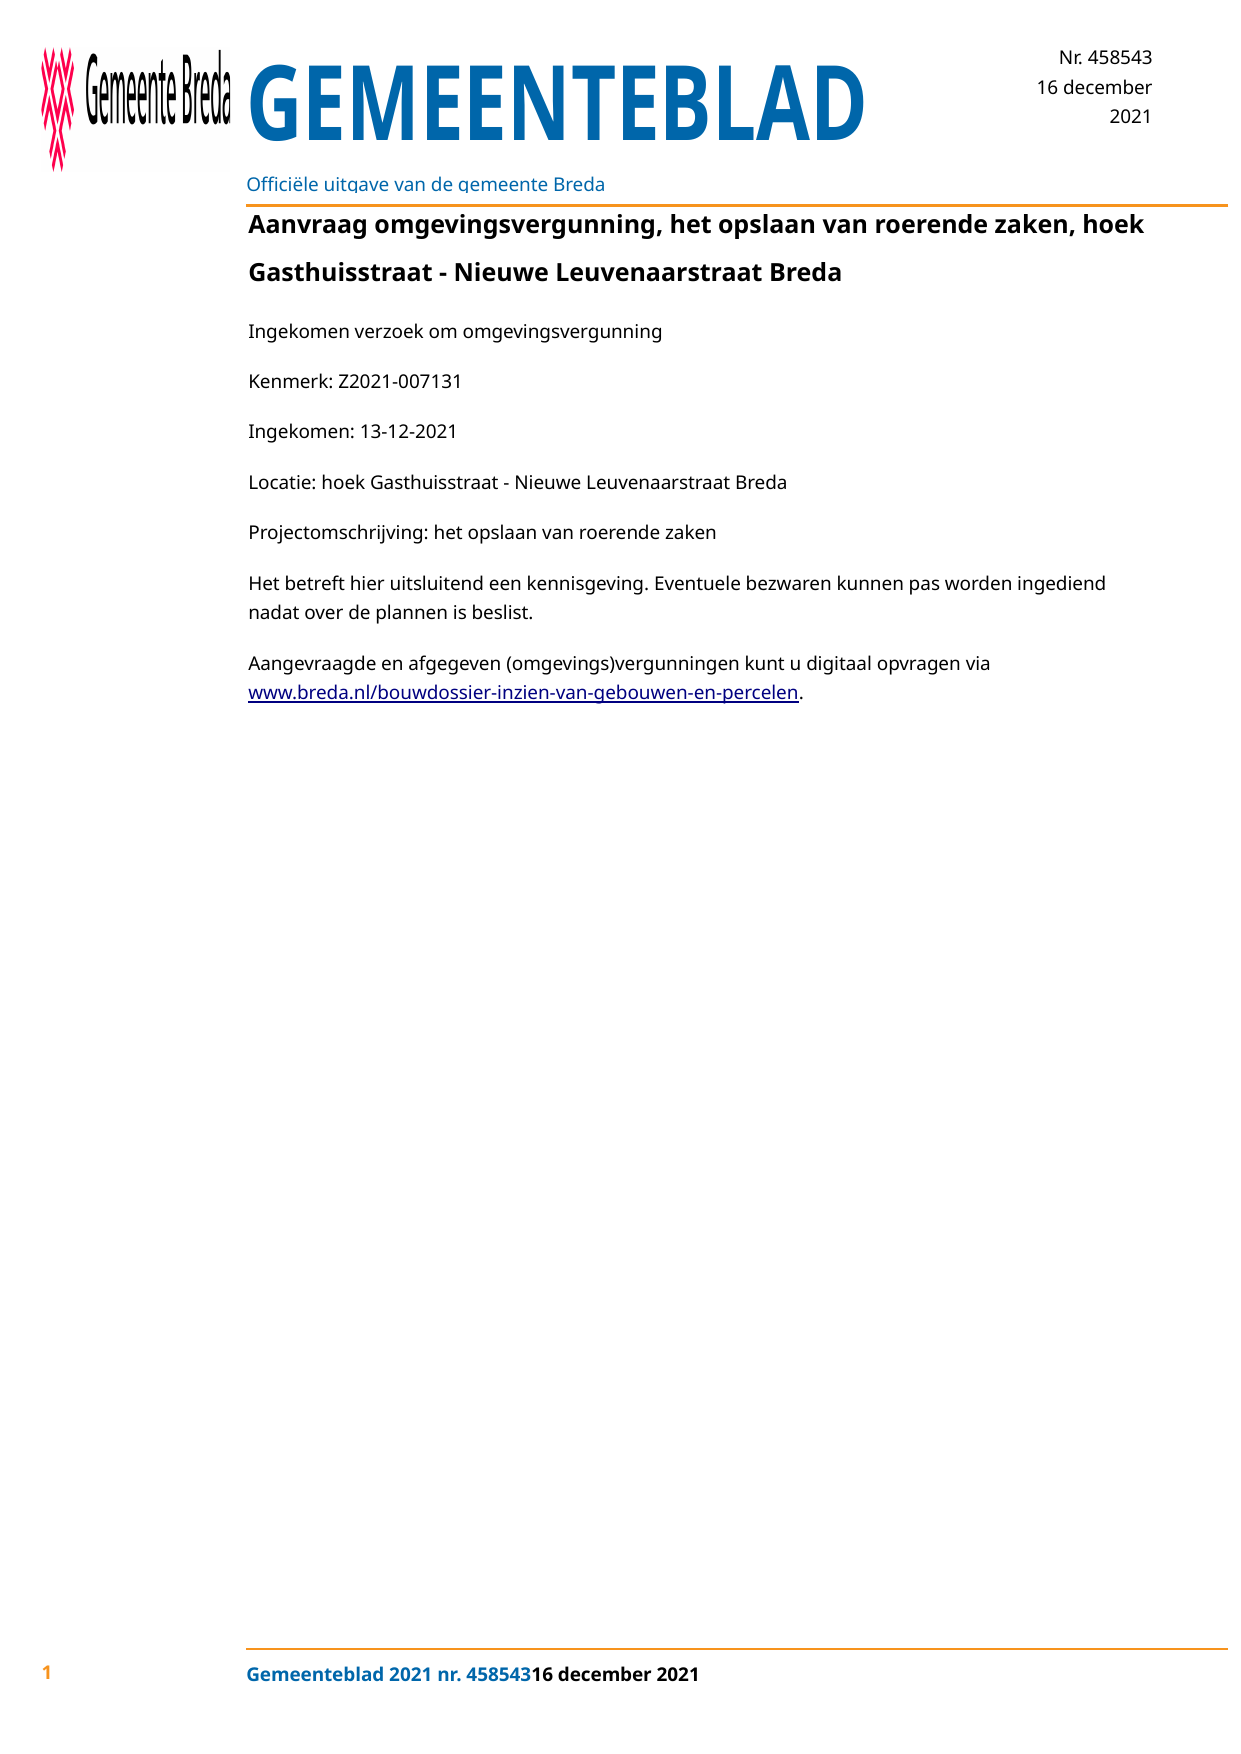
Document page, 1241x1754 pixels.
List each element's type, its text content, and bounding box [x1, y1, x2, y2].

text Het betreft hier uitsluitend een kennisgeving. Eventuele bezwaren kunnen pas worden ingediend nadat over de plannen is beslist. [248, 570, 1152, 625]
text Kenmerk: Z2021-007131 [248, 368, 1152, 394]
text Projectomschrijving: het opslaan van roerende zaken [248, 519, 1152, 545]
picture [41, 47, 231, 172]
text Aanvraag omgevingsvergunning, het opslaan van roerende zaken, hoek Gasthuisstraat - Nieuwe Leuvenaarstraat Breda [248, 207, 1152, 288]
text Ingekomen: 13-12-2021 [248, 419, 1152, 444]
text Locatie: hoek Gasthuisstraat - Nieuwe Leuvenaarstraat Breda [248, 469, 1152, 495]
text Aangevraagde en afgegeven (omgevings)vergunningen kunt u digitaal opvragen via www.breda.nl/bouwdossier-inzien-van-gebouwen-en-percelen. [248, 650, 1152, 705]
text Ingekomen verzoek om omgevingsvergunning [248, 318, 1152, 344]
